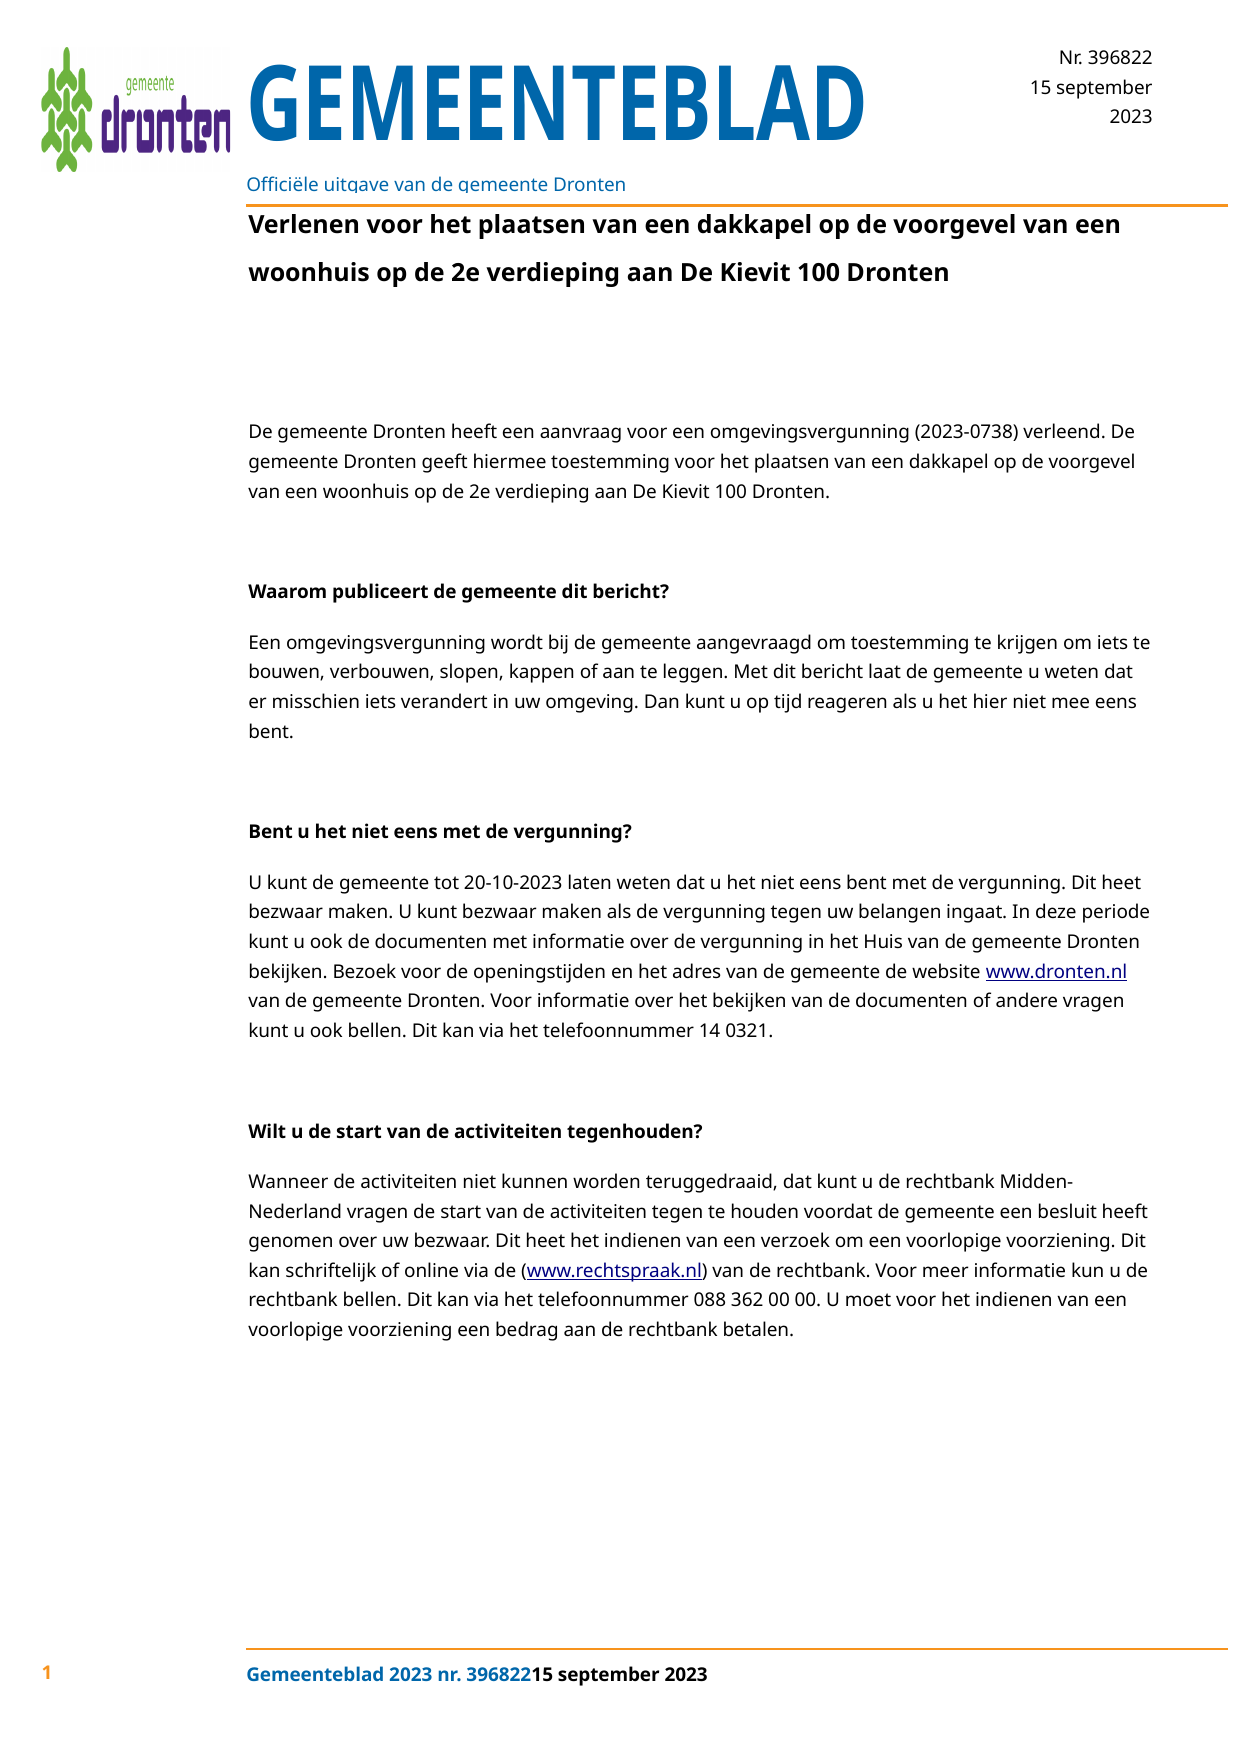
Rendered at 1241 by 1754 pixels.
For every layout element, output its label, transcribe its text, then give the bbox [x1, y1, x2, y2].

text Waarom publiceert de gemeente dit bericht? [248, 579, 1152, 604]
text Wanneer de activiteiten niet kunnen worden teruggedraaid, dat kunt u de rechtbank Midden-Nederland vragen de start van de activiteiten tegen te houden voordat de gemeente een besluit heeft genomen over uw bezwaar. Dit heet het indienen van een verzoek om een voorlopige voorziening. Dit kan schriftelijk of online via de (www.rechtspraak.nl) van de rechtbank. Voor meer informatie kun u de rechtbank bellen. Dit kan via het telefoonnummer 088 362 00 00. U moet voor het indienen van een voorlopige voorziening een bedrag aan de rechtbank betalen. [248, 1168, 1152, 1342]
text U kunt de gemeente tot 20-10-2023 laten weten dat u het niet eens bent met de vergunning. Dit heet bezwaar maken. U kunt bezwaar maken als de vergunning tegen uw belangen ingaat. In deze periode kunt u ook de documenten met informatie over de vergunning in het Huis van de gemeente Dronten bekijken. Bezoek voor de openingstijden en het adres van de gemeente de website www.dronten.nl van de gemeente Dronten. Voor informatie over het bekijken van de documenten of andere vragen kunt u ook bellen. Dit kan via het telefoonnummer 14 0321. [248, 869, 1152, 1043]
text Een omgevingsvergunning wordt bij de gemeente aangevraagd om toestemming te krijgen om iets te bouwen, verbouwen, slopen, kappen of aan te leggen. Met dit bericht laat de gemeente u weten dat er misschien iets verandert in uw omgeving. Dan kunt u op tijd reageren als u het hier niet mee eens bent. [248, 629, 1152, 744]
text Verlenen voor het plaatsen van een dakkapel op de voorgevel van een woonhuis op de 2e verdieping aan De Kievit 100 Dronten [248, 207, 1152, 288]
picture [41, 47, 231, 172]
text De gemeente Dronten heeft een aanvraag voor een omgevingsvergunning (2023-0738) verleend. De gemeente Dronten geeft hiermee toestemming voor het plaatsen van een dakkapel op de voorgevel van een woonhuis op de 2e verdieping aan De Kievit 100 Dronten. [248, 419, 1152, 504]
text Wilt u de start van de activiteiten tegenhouden? [248, 1118, 1152, 1144]
text Bent u het niet eens met de vergunning? [248, 819, 1152, 844]
